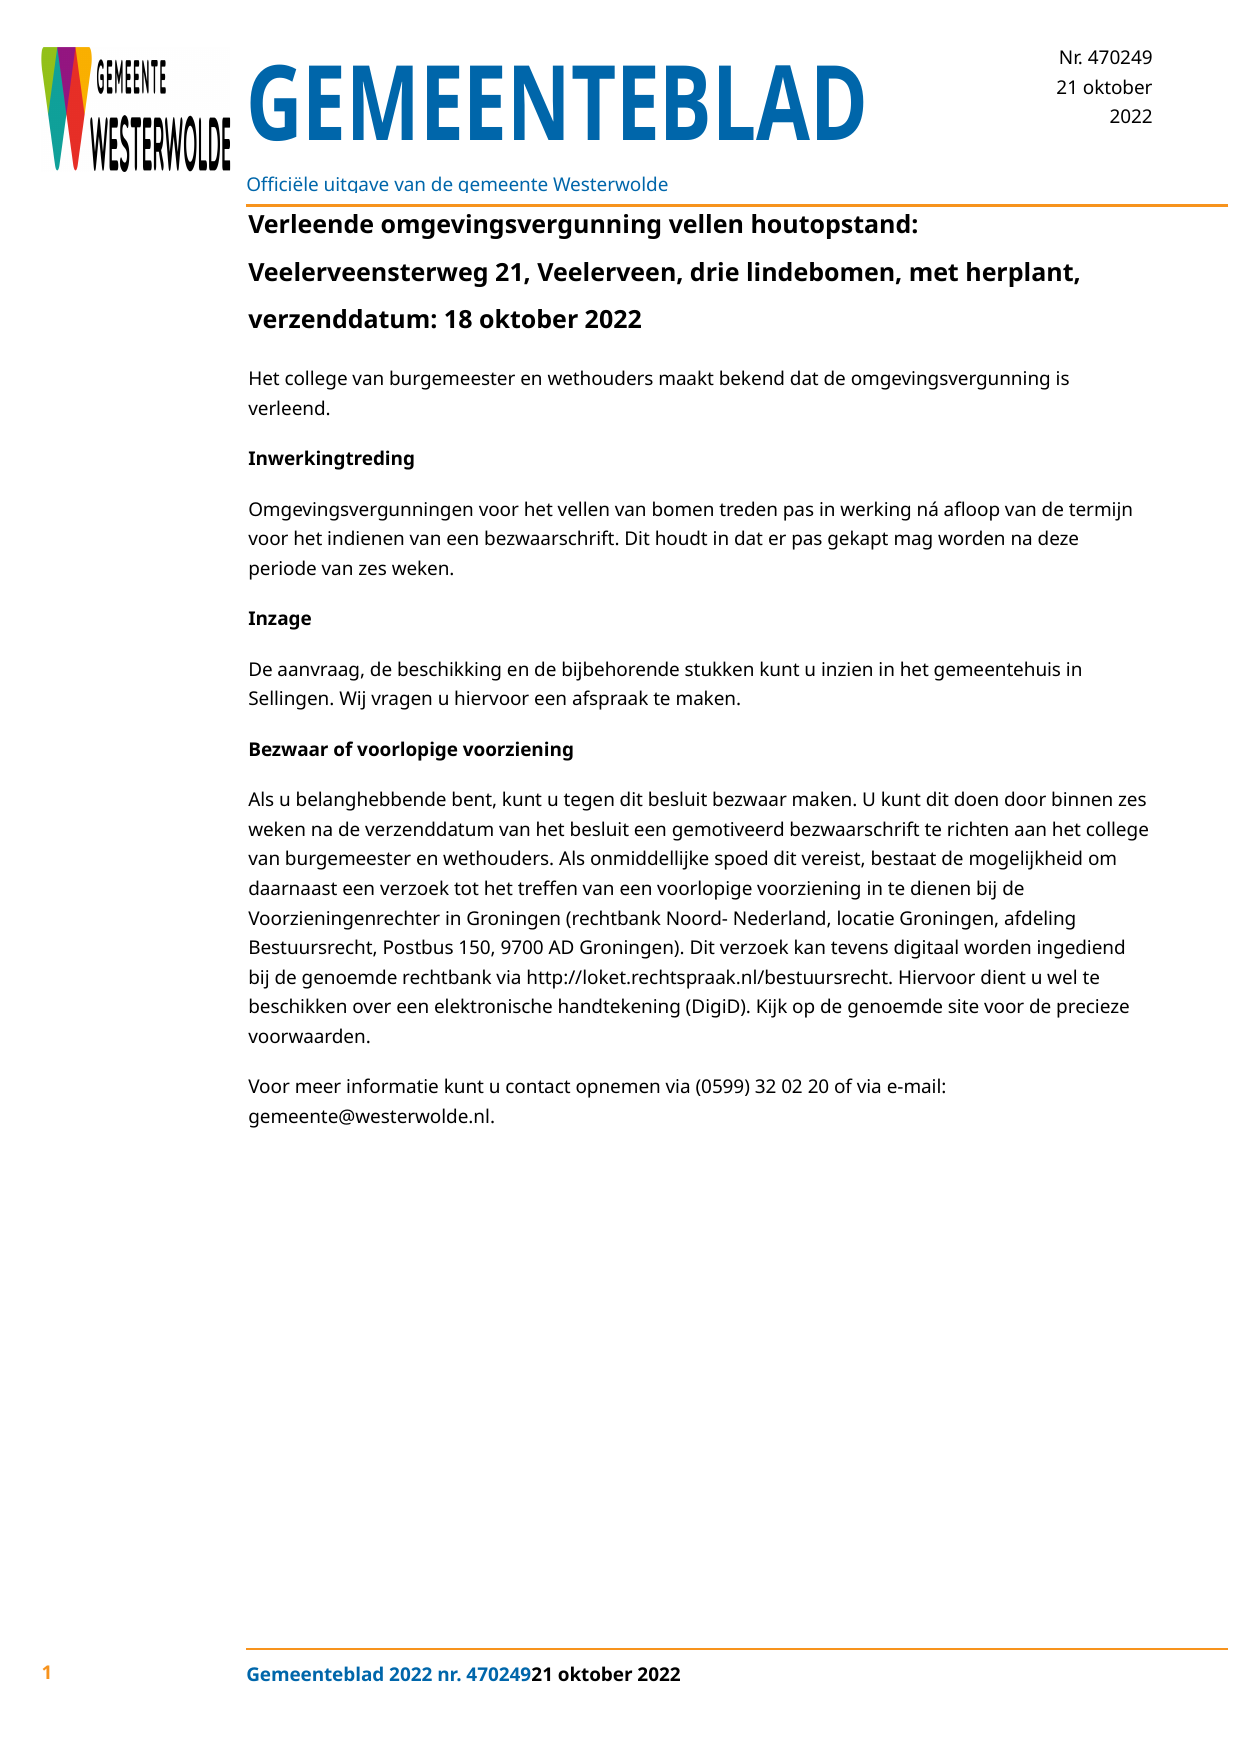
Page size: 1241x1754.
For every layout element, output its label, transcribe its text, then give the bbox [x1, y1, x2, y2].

text Het college van burgemeester en wethouders maakt bekend dat de omgevingsvergunning is verleend. [248, 366, 1152, 421]
text Verleende omgevingsvergunning vellen houtopstand: Veelerveensterweg 21, Veelerveen, drie lindebomen, met herplant, verzenddatum: 18 oktober 2022 [248, 207, 1152, 336]
text Inwerkingtreding [248, 446, 1152, 471]
text Bezwaar of voorlopige voorziening [248, 736, 1152, 762]
text Voor meer informatie kunt u contact opnemen via (0599) 32 02 20 of via e-mail: gemeente@westerwolde.nl. [248, 1073, 1152, 1129]
text De aanvraag, de beschikking en de bijbehorende stukken kunt u inzien in het gemeentehuis in Sellingen. Wij vragen u hiervoor een afspraak te maken. [248, 656, 1152, 711]
text Omgevingsvergunningen voor het vellen van bomen treden pas in werking ná afloop van de termijn voor het indienen van een bezwaarschrift. Dit houdt in dat er pas gekapt mag worden na deze periode van zes weken. [248, 496, 1152, 581]
picture [41, 47, 231, 172]
text Als u belanghebbende bent, kunt u tegen dit besluit bezwaar maken. U kunt dit doen door binnen zes weken na de verzenddatum van het besluit een gemotiveerd bezwaarschrift te richten aan het college van burgemeester en wethouders. Als onmiddellijke spoed dit vereist, bestaat de mogelijkheid om daarnaast een verzoek tot het treffen van een voorlopige voorziening in te dienen bij de Voorzieningenrechter in Groningen (rechtbank Noord- Nederland, locatie Groningen, afdeling Bestuursrecht, Postbus 150, 9700 AD Groningen). Dit verzoek kan tevens digitaal worden ingediend bij de genoemde rechtbank via http://loket.rechtspraak.nl/bestuursrecht. Hiervoor dient u wel te beschikken over een elektronische handtekening (DigiD). Kijk op de genoemde site voor de precieze voorwaarden. [248, 786, 1152, 1049]
text Inzage [248, 606, 1152, 631]
